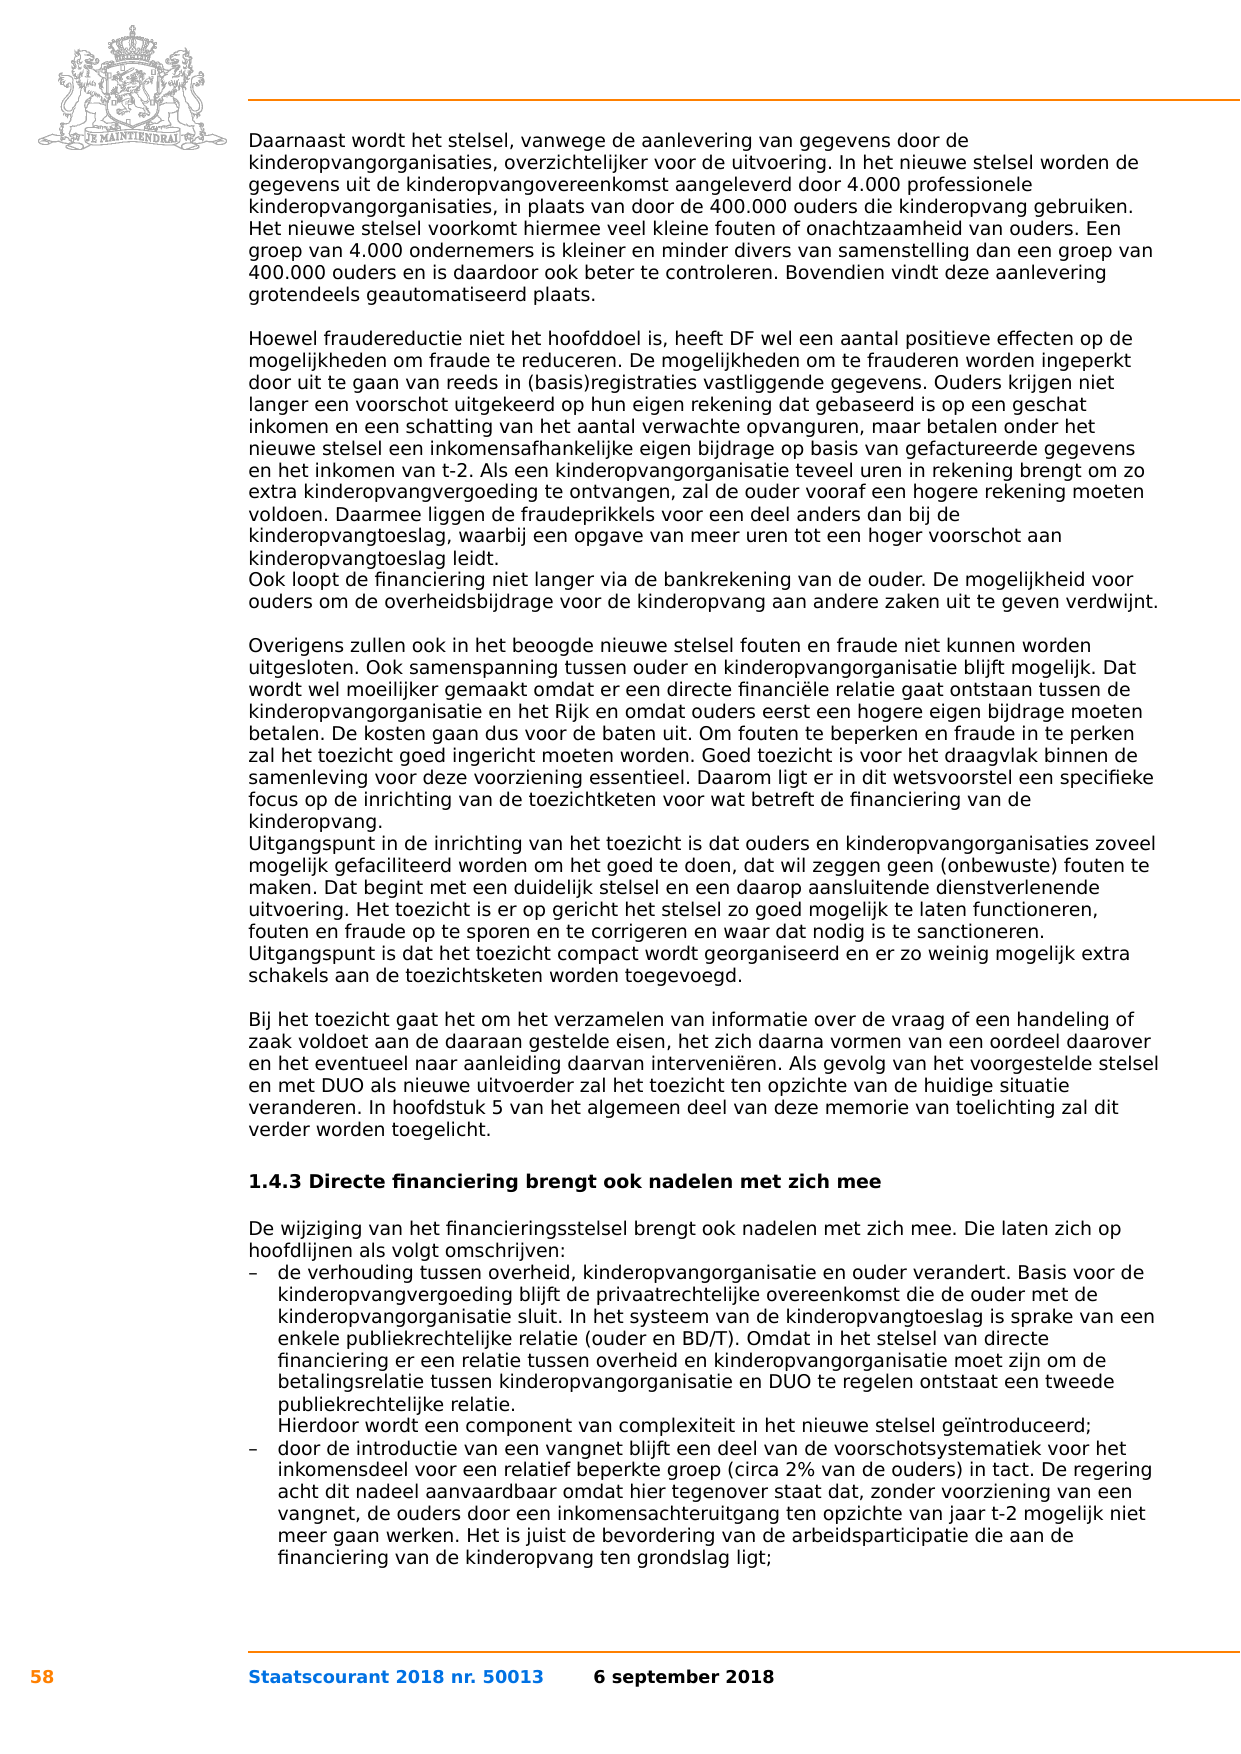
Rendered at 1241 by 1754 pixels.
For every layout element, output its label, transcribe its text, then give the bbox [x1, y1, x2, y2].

text Overigens zullen ook in het beoogde nieuwe stelsel fouten en fraude niet kunnen worden uitgesloten. Ook samenspanning tussen ouder en kinderopvangorganisatie blijft mogelijk. Dat wordt wel moeilijker gemaakt omdat er een directe financiële relatie gaat ontstaan tussen de kinderopvangorganisatie en het Rijk en omdat ouders eerst een hogere eigen bijdrage moeten betalen. De kosten gaan dus voor de baten uit. Om fouten te beperken en fraude in te perken zal het toezicht goed ingericht moeten worden. Goed toezicht is voor het draagvlak binnen de samenleving voor deze voorziening essentieel. Daarom ligt er in dit wetsvoorstel een specifieke focus op de inrichting van de toezichtketen voor wat betreft de financiering van de kinderopvang. [248, 635, 1163, 833]
text De wijziging van het financieringsstelsel brengt ook nadelen met zich mee. Die laten zich op hoofdlijnen als volgt omschrijven: [248, 1218, 1163, 1262]
text Ook loopt de financiering niet langer via de bankrekening van de ouder. De mogelijkheid voor ouders om de overheidsbijdrage voor de kinderopvang aan andere zaken uit te geven verdwijnt. [248, 569, 1163, 613]
text – door de introductie van een vangnet blijft een deel van de voorschotsystematiek voor het inkomensdeel voor een relatief beperkte groep (circa 2% van de ouders) in tact. De regering acht dit nadeel aanvaardbaar omdat hier tegenover staat dat, zonder voorziening van een vangnet, de ouders door een inkomensachteruitgang ten opzichte van jaar t-2 mogelijk niet meer gaan werken. Het is juist de bevordering van de arbeidsparticipatie die aan de financiering van de kinderopvang ten grondslag ligt; [248, 1437, 1163, 1569]
text Daarnaast wordt het stelsel, vanwege de aanlevering van gegevens door de kinderopvangorganisaties, overzichtelijker voor de uitvoering. In het nieuwe stelsel worden de gegevens uit de kinderopvangovereenkomst aangeleverd door 4.000 professionele kinderopvangorganisaties, in plaats van door de 400.000 ouders die kinderopvang gebruiken. Het nieuwe stelsel voorkomt hiermee veel kleine fouten of onachtzaamheid van ouders. Een groep van 4.000 ondernemers is kleiner en minder divers van samenstelling dan een groep van 400.000 ouders en is daardoor ook beter te controleren. Bovendien vindt deze aanlevering grotendeels geautomatiseerd plaats. [248, 130, 1163, 306]
text Uitgangspunt in de inrichting van het toezicht is dat ouders en kinderopvangorganisaties zoveel mogelijk gefaciliteerd worden om het goed te doen, dat wil zeggen geen (onbewuste) fouten te maken. Dat begint met een duidelijk stelsel en een daarop aansluitende dienstverlenende uitvoering. Het toezicht is er op gericht het stelsel zo goed mogelijk te laten functioneren, fouten en fraude op te sporen en te corrigeren en waar dat nodig is te sanctioneren. Uitgangspunt is dat het toezicht compact wordt georganiseerd en er zo weinig mogelijk extra schakels aan de toezichtsketen worden toegevoegd. [248, 833, 1163, 987]
text – de verhouding tussen overheid, kinderopvangorganisatie en ouder verandert. Basis voor de kinderopvangvergoeding blijft de privaatrechtelijke overeenkomst die de ouder met de kinderopvangorganisatie sluit. In het systeem van de kinderopvangtoeslag is sprake van een enkele publiekrechtelijke relatie (ouder en BD/T). Omdat in het stelsel van directe financiering er een relatie tussen overheid en kinderopvangorganisatie moet zijn om de betalingsrelatie tussen kinderopvangorganisatie en DUO te regelen ontstaat een tweede publiekrechtelijke relatie. [248, 1262, 1163, 1415]
text Hierdoor wordt een component van complexiteit in het nieuwe stelsel geïntroduceerd; [277, 1415, 1163, 1437]
text Bij het toezicht gaat het om het verzamelen van informatie over de vraag of een handeling of zaak voldoet aan de daaraan gestelde eisen, het zich daarna vormen van een oordeel daarover en het eventueel naar aanleiding daarvan interveniëren. Als gevolg van het voorgestelde stelsel en met DUO als nieuwe uitvoerder zal het toezicht ten opzichte van de huidige situatie veranderen. In hoofdstuk 5 van het algemeen deel van deze memorie van toelichting zal dit verder worden toegelicht. [248, 1009, 1163, 1141]
subtitle 1.4.3 Directe financiering brengt ook nadelen met zich mee [248, 1171, 1163, 1193]
picture [38, 25, 227, 150]
text Hoewel fraudereductie niet het hoofddoel is, heeft DF wel een aantal positieve effecten op de mogelijkheden om fraude te reduceren. De mogelijkheden om te frauderen worden ingeperkt door uit te gaan van reeds in (basis)registraties vastliggende gegevens. Ouders krijgen niet langer een voorschot uitgekeerd op hun eigen rekening dat gebaseerd is op een geschat inkomen en een schatting van het aantal verwachte opvanguren, maar betalen onder het nieuwe stelsel een inkomensafhankelijke eigen bijdrage op basis van gefactureerde gegevens en het inkomen van t-2. Als een kinderopvangorganisatie teveel uren in rekening brengt om zo extra kinderopvangvergoeding te ontvangen, zal de ouder vooraf een hogere rekening moeten voldoen. Daarmee liggen de fraudeprikkels voor een deel anders dan bij de kinderopvangtoeslag, waarbij een opgave van meer uren tot een hoger voorschot aan kinderopvangtoeslag leidt. [248, 328, 1163, 569]
